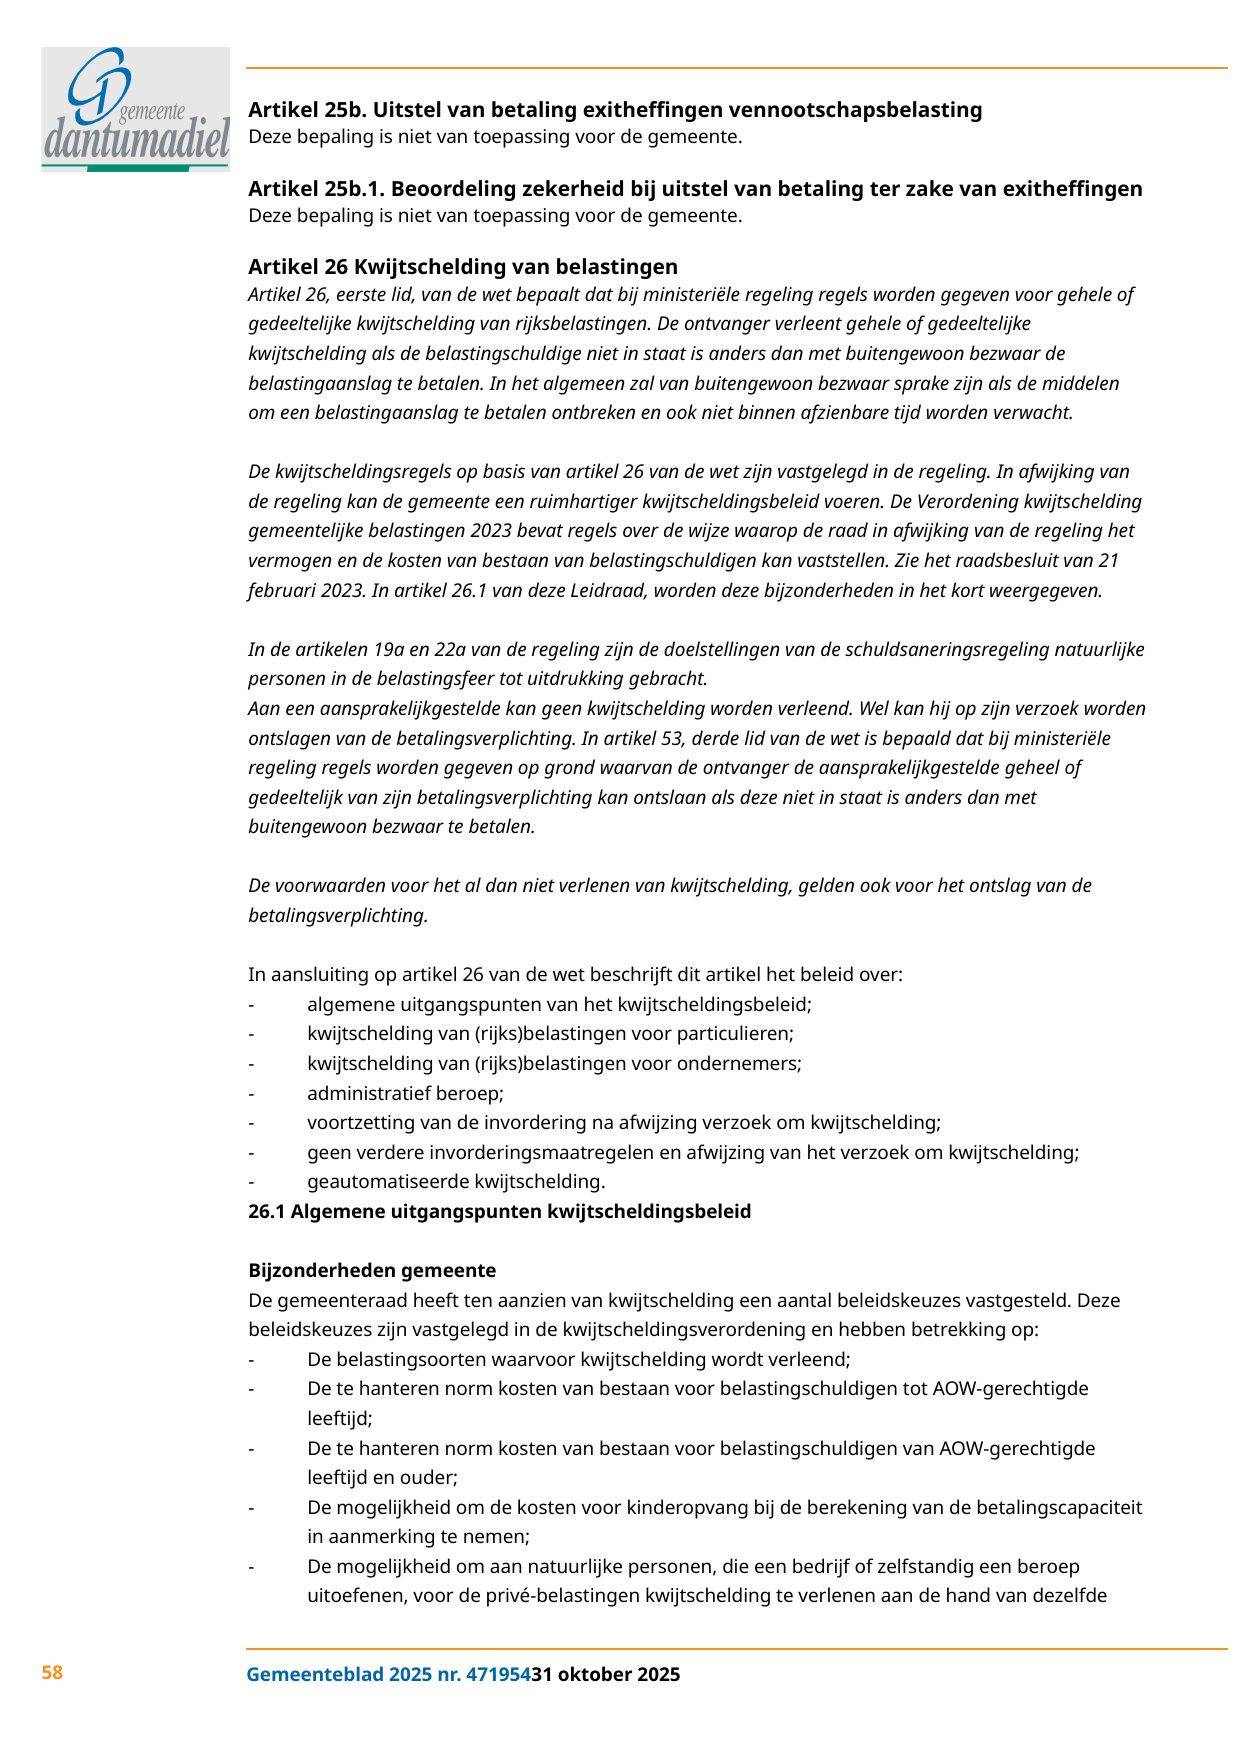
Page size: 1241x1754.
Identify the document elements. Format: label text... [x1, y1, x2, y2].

text Artikel 25b.1. Beoordeling zekerheid bij uitstel van betaling ter zake van exitheffingen [248, 174, 1152, 202]
list De mogelijkheid om de kosten voor kinderopvang bij de berekening van de betalingscapaciteit in aanmerking te nemen; [248, 1494, 1152, 1549]
list De te hanteren norm kosten van bestaan voor belastingschuldigen tot AOW-gerechtigde leeftijd; [248, 1376, 1152, 1431]
text Deze bepaling is niet van toepassing voor de gemeente. [248, 202, 1152, 228]
text Bijzonderheden gemeente [248, 1257, 1152, 1283]
list administratief beroep; [248, 1080, 1152, 1105]
text Aan een aansprakelijkgestelde kan geen kwijtschelding worden verleend. Wel kan hij op zijn verzoek worden ontslagen van de betalingsverplichting. In artikel 53, derde lid van de wet is bepaald dat bij ministeriële regeling regels worden gegeven op grond waarvan de ontvanger de aansprakelijkgestelde geheel of gedeeltelijk van zijn betalingsverplichting kan ontslaan als deze niet in staat is anders dan met buitengewoon bezwaar te betalen. [248, 695, 1152, 839]
text 26.1 Algemene uitgangspunten kwijtscheldingsbeleid [248, 1198, 1152, 1224]
list geautomatiseerde kwijtschelding. [248, 1168, 1152, 1194]
text In aansluiting op artikel 26 van de wet beschrijft dit artikel het beleid over: [248, 961, 1152, 987]
picture [41, 47, 231, 172]
text Artikel 26 Kwijtschelding van belastingen [248, 252, 1152, 281]
text De gemeenteraad heeft ten aanzien van kwijtschelding een aantal beleidskeuzes vastgesteld. Deze beleidskeuzes zijn vastgelegd in de kwijtscheldingsverordening en hebben betrekking op: [248, 1287, 1152, 1342]
list De belastingsoorten waarvoor kwijtschelding wordt verleend; [248, 1346, 1152, 1372]
list algemene uitgangspunten van het kwijtscheldingsbeleid; [248, 991, 1152, 1017]
text Artikel 25b. Uitstel van betaling exitheffingen vennootschapsbelasting [248, 95, 1152, 123]
list voortzetting van de invordering na afwijzing verzoek om kwijtschelding; [248, 1109, 1152, 1135]
list kwijtschelding van (rijks)belastingen voor particulieren; [248, 1021, 1152, 1046]
list geen verdere invorderingsmaatregelen en afwijzing van het verzoek om kwijtschelding; [248, 1139, 1152, 1164]
text Artikel 26, eerste lid, van de wet bepaalt dat bij ministeriële regeling regels worden gegeven voor gehele of gedeeltelijke kwijtschelding van rijksbelastingen. De ontvanger verleent gehele of gedeeltelijke kwijtschelding als de belastingschuldige niet in staat is anders dan met buitengewoon bezwaar de belastingaanslag te betalen. In het algemeen zal van buitengewoon bezwaar sprake zijn als de middelen om een belastingaanslag te betalen ontbreken en ook niet binnen afzienbare tijd worden verwacht. [248, 281, 1152, 425]
text In de artikelen 19a en 22a van de regeling zijn de doelstellingen van de schuldsaneringsregeling natuurlijke personen in de belastingsfeer tot uitdrukking gebracht. [248, 636, 1152, 691]
text Deze bepaling is niet van toepassing voor de gemeente. [248, 123, 1152, 149]
text De voorwaarden voor het al dan niet verlenen van kwijtschelding, gelden ook voor het ontslag van de betalingsverplichting. [248, 873, 1152, 928]
list De te hanteren norm kosten van bestaan voor belastingschuldigen van AOW-gerechtigde leeftijd en ouder; [248, 1435, 1152, 1490]
text De kwijtscheldingsregels op basis van artikel 26 van de wet zijn vastgelegd in de regeling. In afwijking van de regeling kan de gemeente een ruimhartiger kwijtscheldingsbeleid voeren. De Verordening kwijtschelding gemeentelijke belastingen 2023 bevat regels over de wijze waarop de raad in afwijking van de regeling het vermogen en de kosten van bestaan van belastingschuldigen kan vaststellen. Zie het raadsbesluit van 21 februari 2023. In artikel 26.1 van deze Leidraad, worden deze bijzonderheden in het kort weergegeven. [248, 458, 1152, 602]
list kwijtschelding van (rijks)belastingen voor ondernemers; [248, 1050, 1152, 1076]
list De mogelijkheid om aan natuurlijke personen, die een bedrijf of zelfstandig een beroep uitoefenen, voor de privé-belastingen kwijtschelding te verlenen aan de hand van dezelfde [248, 1553, 1152, 1608]
